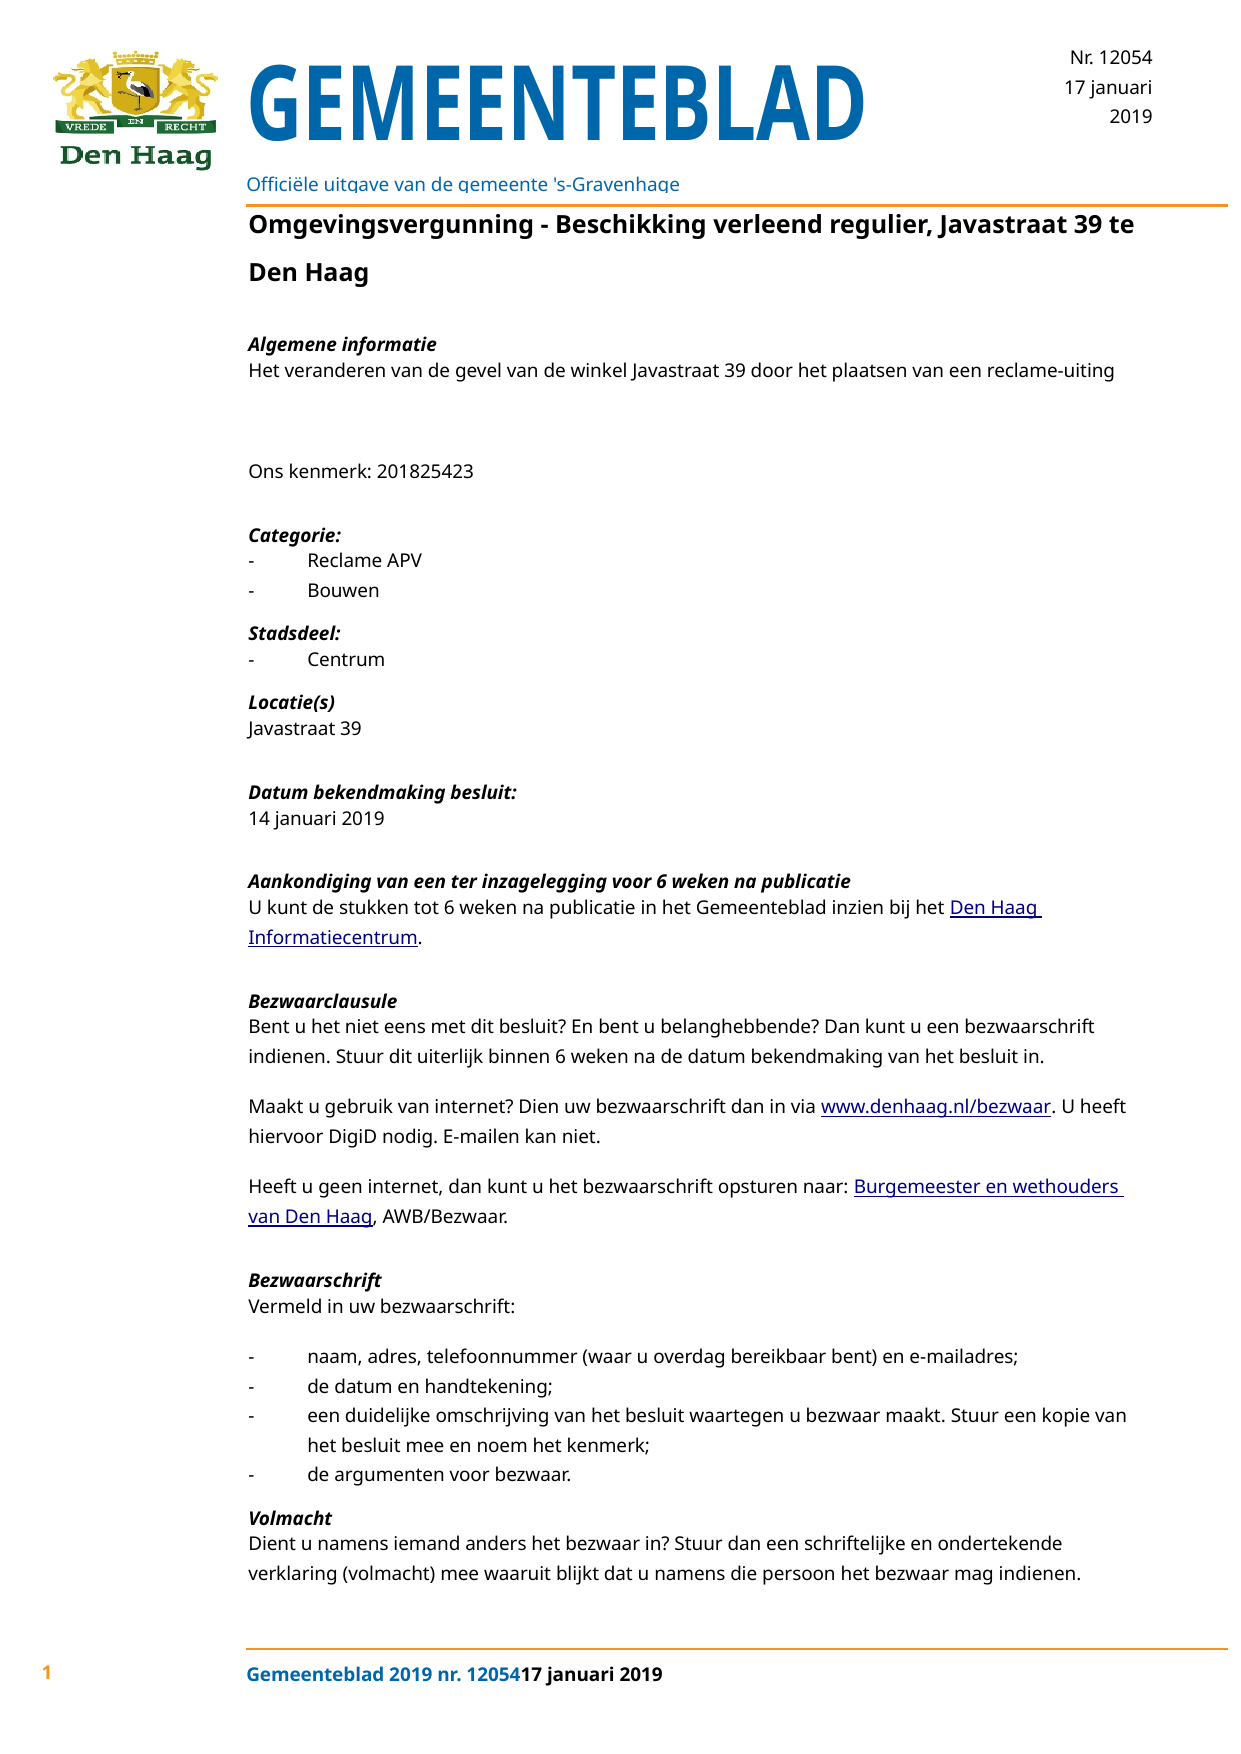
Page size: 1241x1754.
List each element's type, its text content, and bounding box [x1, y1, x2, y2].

text Javastraat 39 [248, 715, 1152, 741]
text U kunt de stukken tot 6 weken na publicatie in het Gemeenteblad inzien bij het Den Haag Informatiecentrum. [248, 894, 1152, 950]
list een duidelijke omschrijving van het besluit waartegen u bezwaar maakt. Stuur een kopie van het besluit mee en noem het kenmerk; [248, 1402, 1152, 1458]
list de argumenten voor bezwaar. [248, 1462, 1152, 1487]
list Centrum [248, 646, 1152, 672]
text Bezwaarschrift [248, 1267, 1152, 1293]
picture [41, 47, 231, 172]
text Ons kenmerk: 201825423 [248, 458, 1152, 484]
text 14 januari 2019 [248, 805, 1152, 830]
list naam, adres, telefoonnummer (waar u overdag bereikbaar bent) en e-mailadres; [248, 1343, 1152, 1369]
text Aankondiging van een ter inzagelegging voor 6 weken na publicatie [248, 869, 1152, 894]
list de datum en handtekening; [248, 1373, 1152, 1399]
text Dient u namens iemand anders het bezwaar in? Stuur dan een schriftelijke en ondertekende verklaring (volmacht) mee waaruit blijkt dat u namens die persoon het bezwaar mag indienen. [248, 1531, 1152, 1586]
text Het veranderen van de gevel van de winkel Javastraat 39 door het plaatsen van een reclame-uiting [248, 357, 1152, 383]
text Volmacht [248, 1505, 1152, 1531]
text Locatie(s) [248, 689, 1152, 715]
text Categorie: [248, 522, 1152, 548]
list Bouwen [248, 577, 1152, 603]
text Stadsdeel: [248, 620, 1152, 646]
text Datum bekendmaking besluit: [248, 779, 1152, 805]
text Omgevingsvergunning - Beschikking verleend regulier, Javastraat 39 te Den Haag [248, 207, 1152, 288]
text Algemene informatie [248, 331, 1152, 357]
text Bezwaarclausule [248, 988, 1152, 1014]
text Heeft u geen internet, dan kunt u het bezwaarschrift opsturen naar: Burgemeester en wethouders van Den Haag, AWB/Bezwaar. [248, 1174, 1152, 1229]
text Vermeld in uw bezwaarschrift: [248, 1293, 1152, 1319]
text Maakt u gebruik van internet? Dien uw bezwaarschrift dan in via www.denhaag.nl/bezwaar. U heeft hiervoor DigiD nodig. E-mailen kan niet. [248, 1094, 1152, 1149]
text Bent u het niet eens met dit besluit? En bent u belanghebbende? Dan kunt u een bezwaarschrift indienen. Stuur dit uiterlijk binnen 6 weken na de datum bekendmaking van het besluit in. [248, 1014, 1152, 1069]
list Reclame APV [248, 548, 1152, 573]
